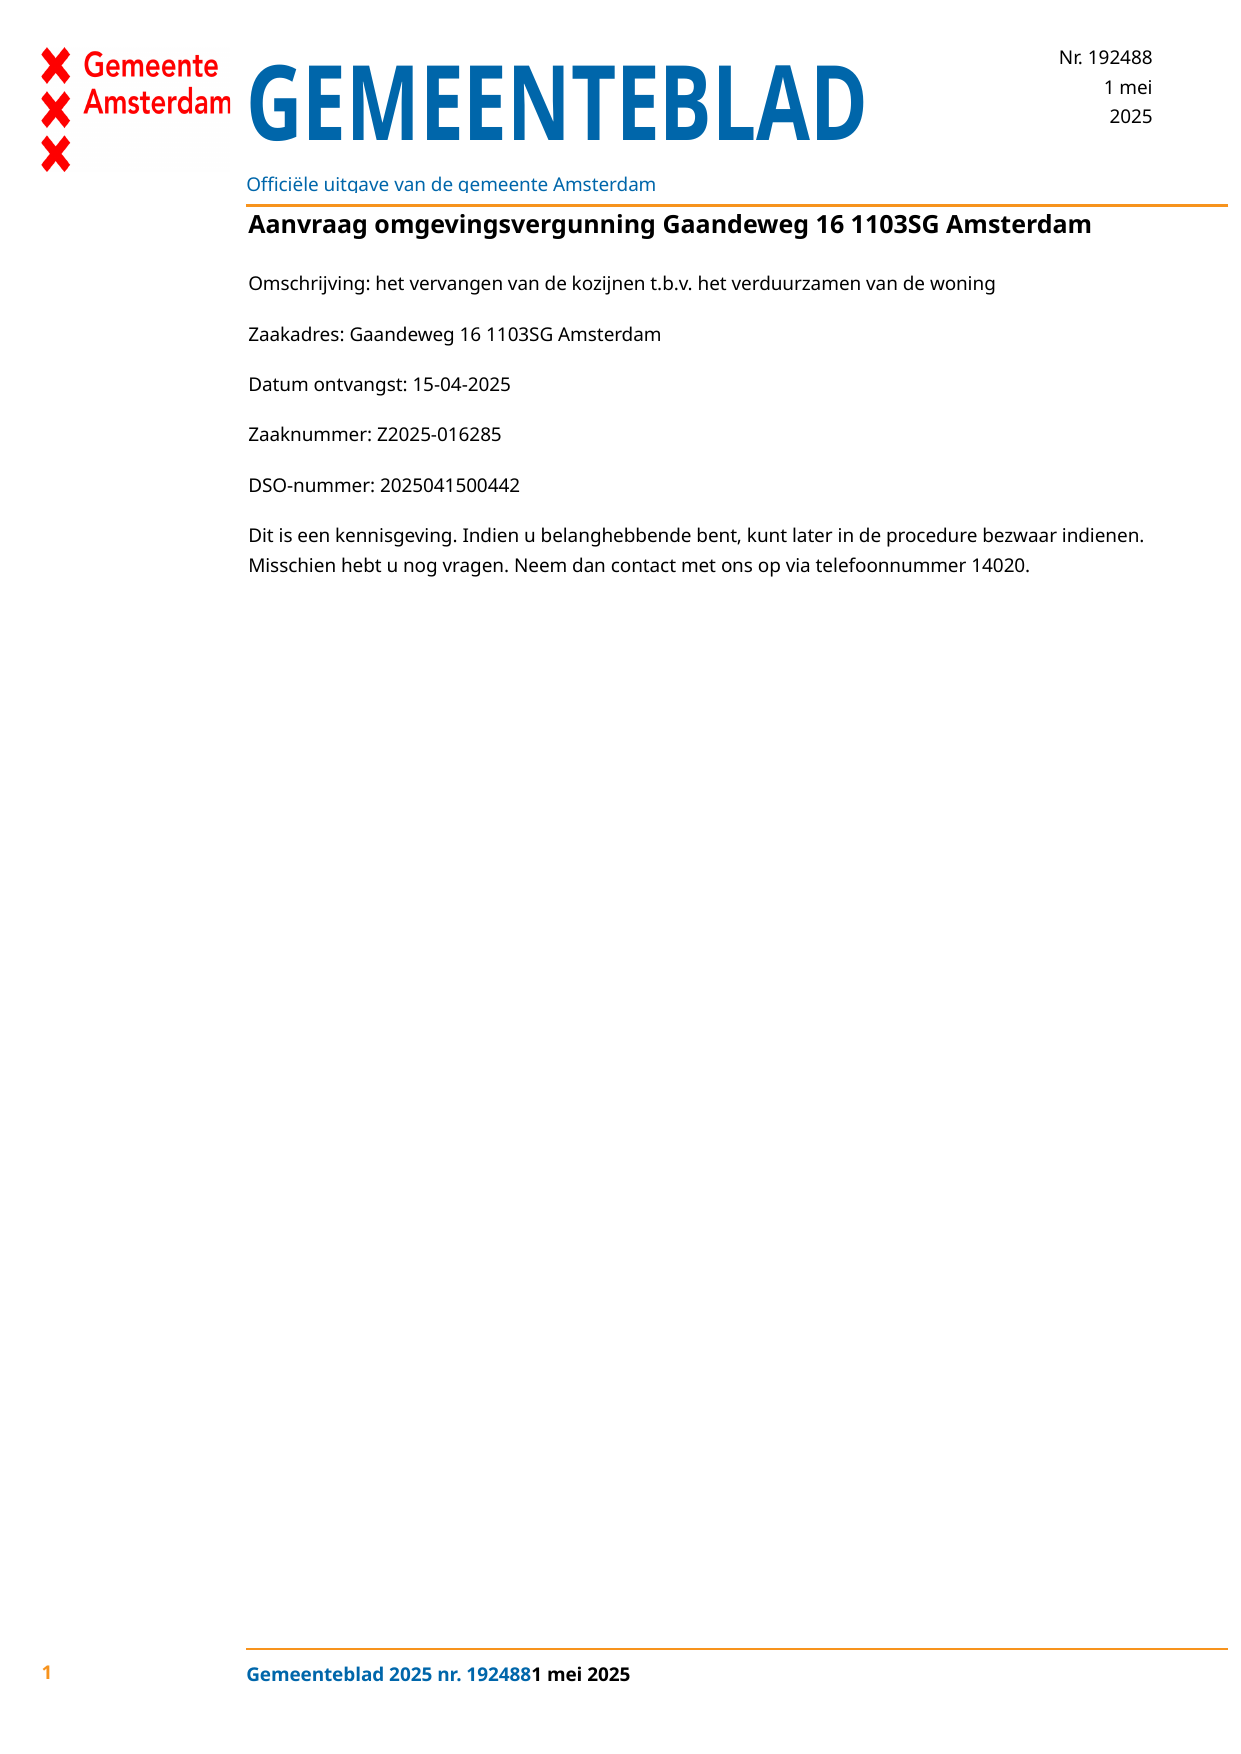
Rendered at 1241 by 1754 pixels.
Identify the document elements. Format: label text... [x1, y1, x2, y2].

text Omschrijving: het vervangen van de kozijnen t.b.v. het verduurzamen van de woning [248, 270, 1152, 296]
text Datum ontvangst: 15-04-2025 [248, 371, 1152, 397]
text Zaakadres: Gaandeweg 16 1103SG Amsterdam [248, 321, 1152, 346]
text Dit is een kennisgeving. Indien u belanghebbende bent, kunt later in de procedure bezwaar indienen. Misschien hebt u nog vragen. Neem dan contact met ons op via telefoonnummer 14020. [248, 522, 1152, 578]
picture [41, 47, 231, 172]
text Aanvraag omgevingsvergunning Gaandeweg 16 1103SG Amsterdam [248, 207, 1152, 241]
text DSO-nummer: 2025041500442 [248, 472, 1152, 498]
text Zaaknummer: Z2025-016285 [248, 422, 1152, 447]
